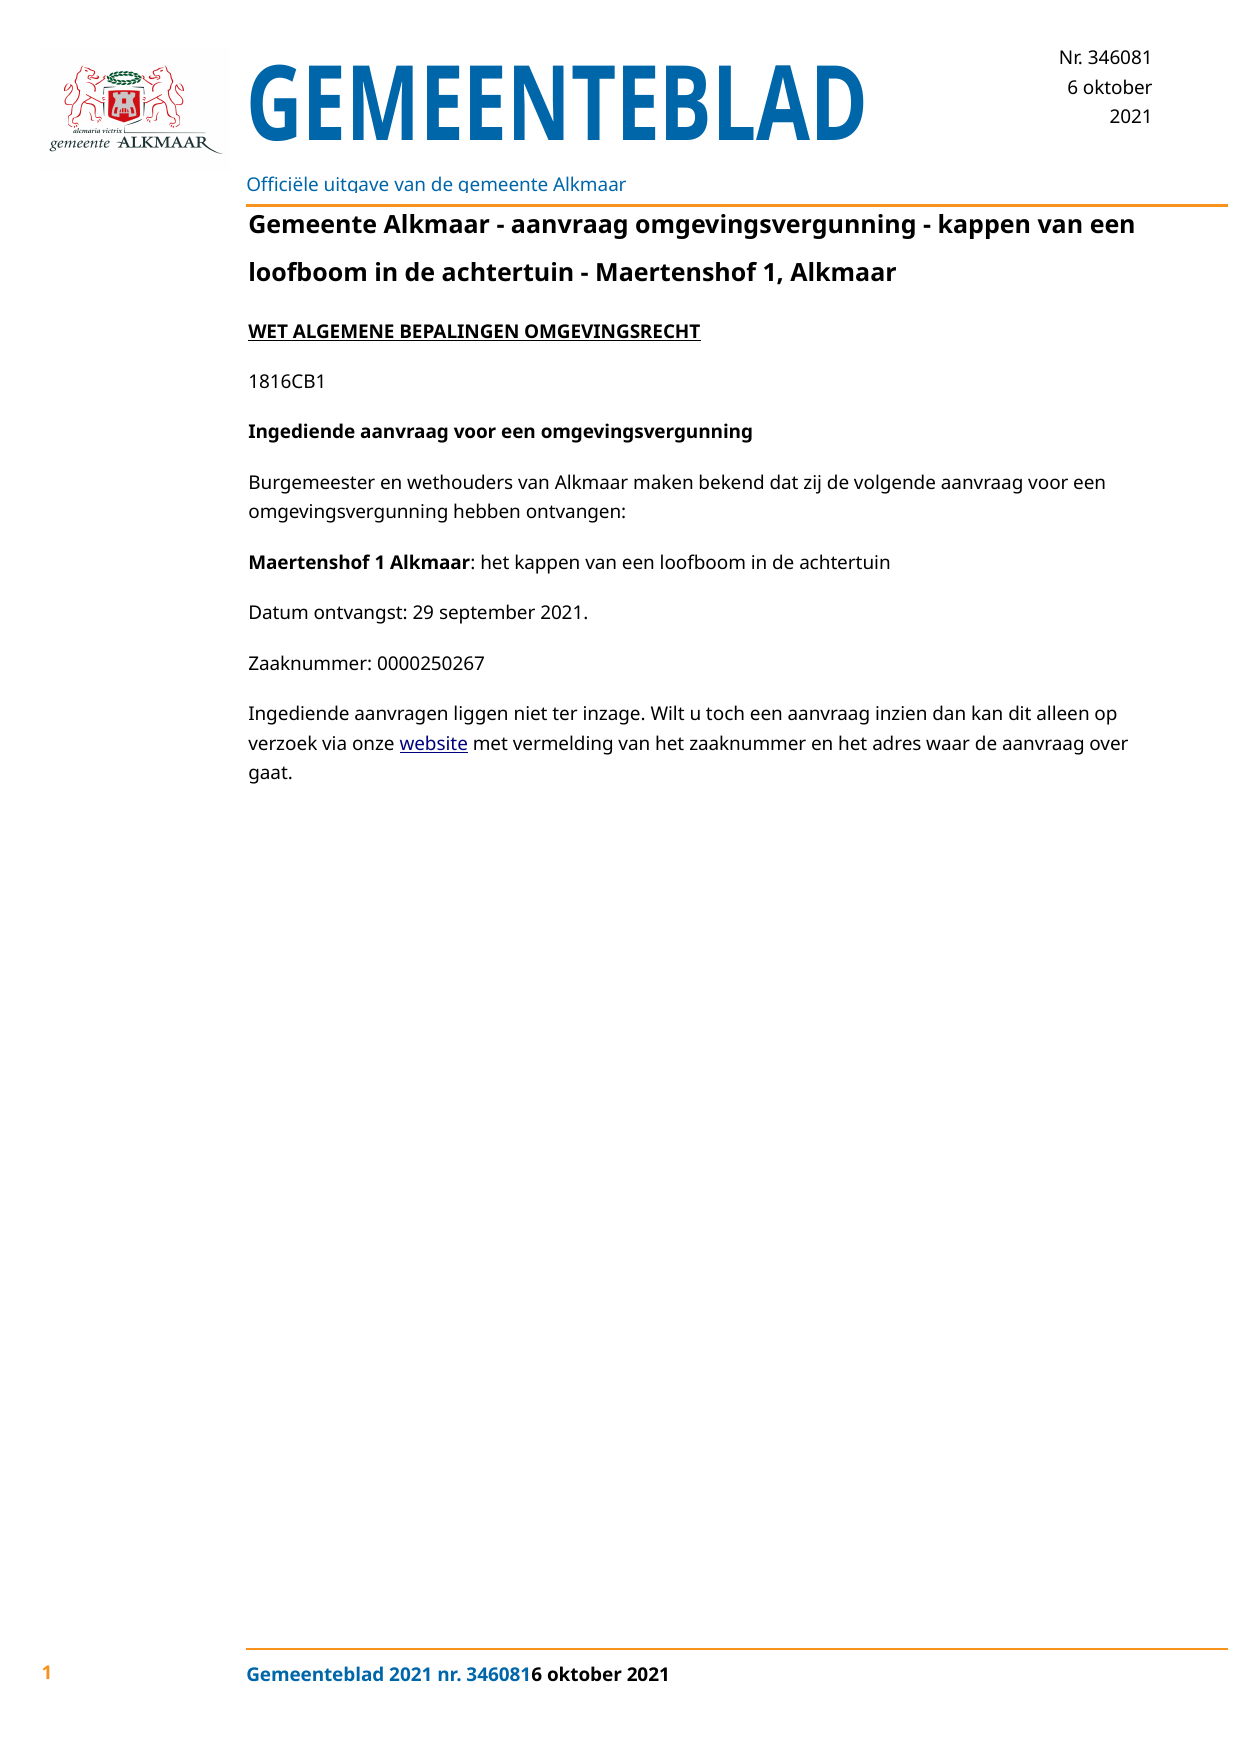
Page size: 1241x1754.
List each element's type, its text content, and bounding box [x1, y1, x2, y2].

text Datum ontvangst: 29 september 2021. [248, 599, 1152, 625]
text Ingediende aanvragen liggen niet ter inzage. Wilt u toch een aanvraag inzien dan kan dit alleen op verzoek via onze website met vermelding van het zaaknummer en het adres waar de aanvraag over gaat. [248, 700, 1152, 785]
picture [41, 47, 231, 172]
text Zaaknummer: 0000250267 [248, 650, 1152, 676]
text Maertenshof 1 Alkmaar: het kappen van een loofboom in de achtertuin [248, 549, 1152, 575]
text WET ALGEMENE BEPALINGEN OMGEVINGSRECHT [248, 318, 1152, 344]
text Ingediende aanvraag voor een omgevingsvergunning [248, 419, 1152, 444]
text Gemeente Alkmaar - aanvraag omgevingsvergunning - kappen van een loofboom in de achtertuin - Maertenshof 1, Alkmaar [248, 207, 1152, 288]
text Burgemeester en wethouders van Alkmaar maken bekend dat zij de volgende aanvraag voor een omgevingsvergunning hebben ontvangen: [248, 469, 1152, 524]
text 1816CB1 [248, 368, 1152, 394]
